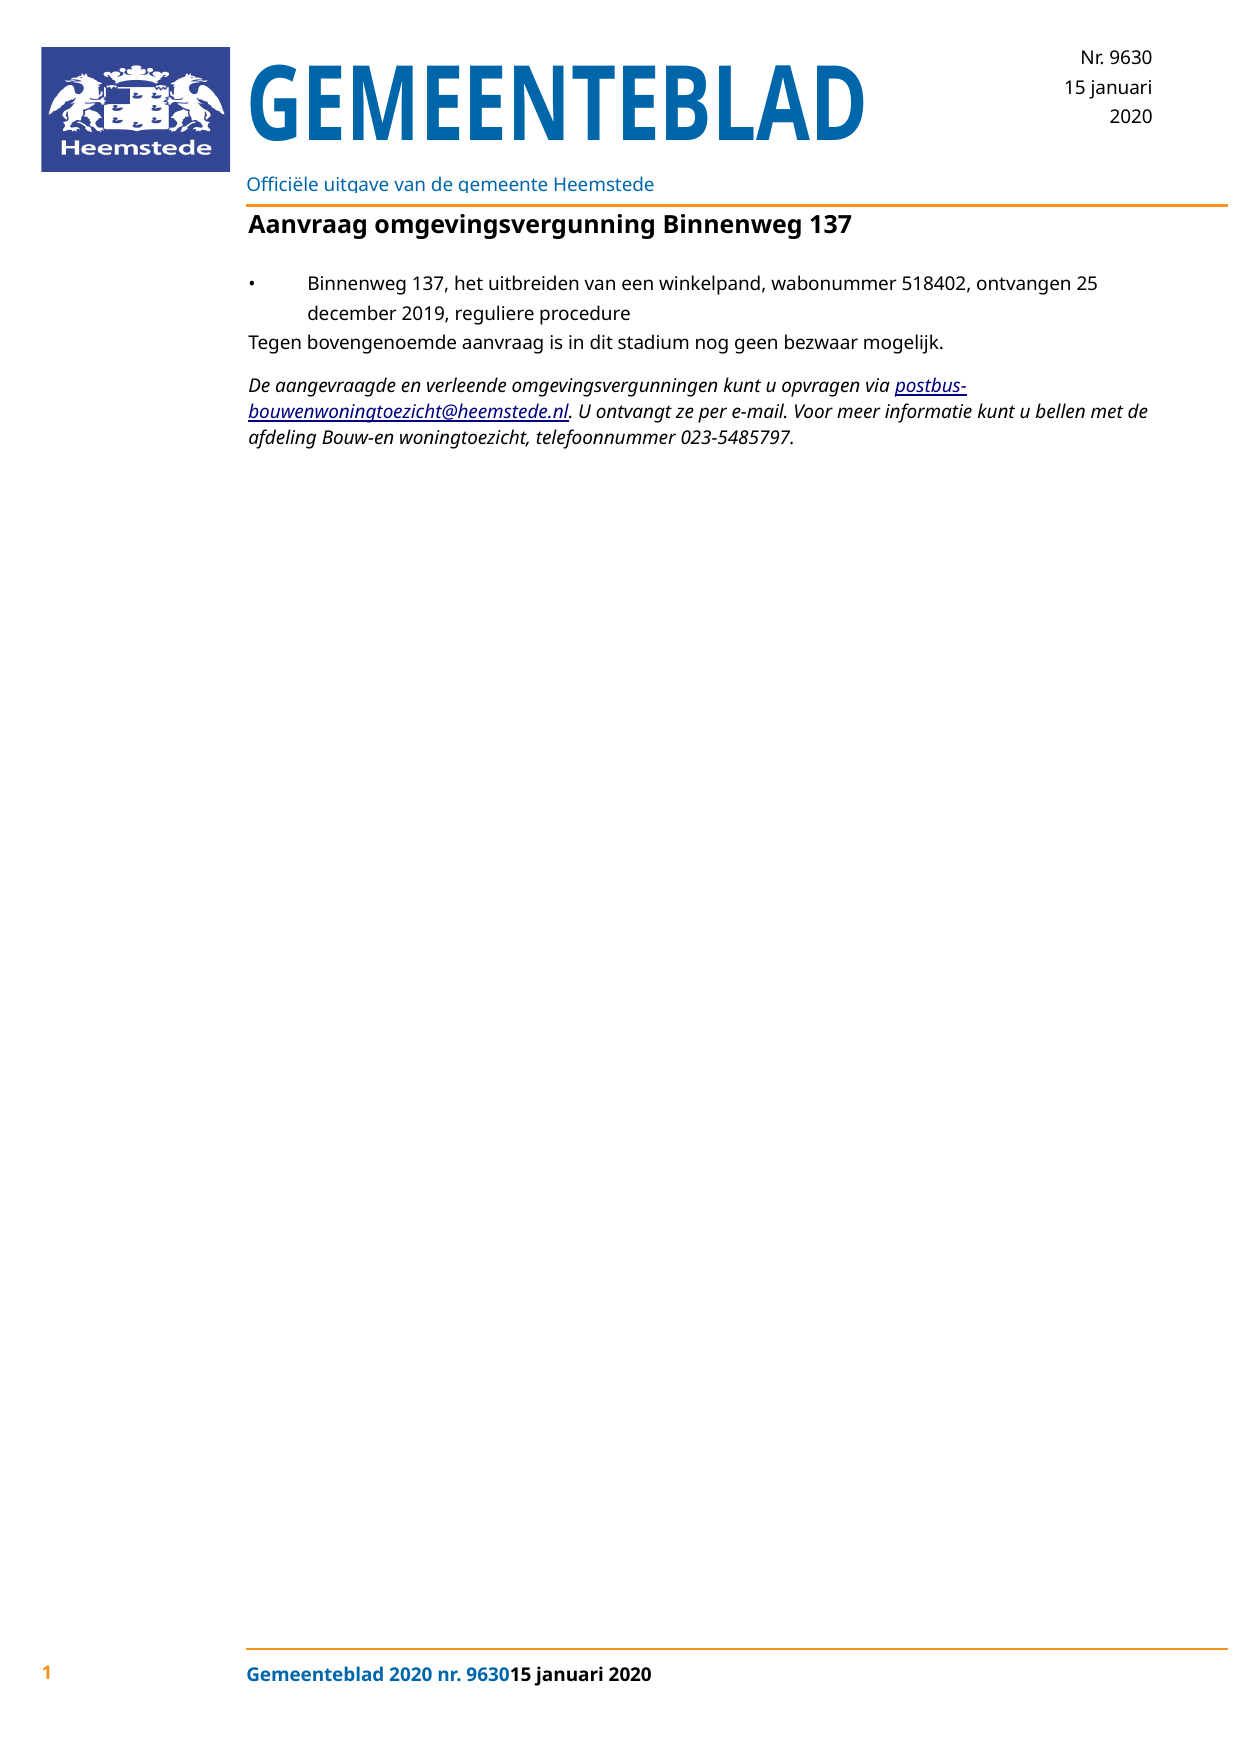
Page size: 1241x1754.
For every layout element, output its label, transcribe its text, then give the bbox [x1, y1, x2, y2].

text De aangevraagde en verleende omgevingsvergunningen kunt u opvragen via postbus-bouwenwoningtoezicht@heemstede.nl. U ontvangt ze per e-mail. Voor meer informatie kunt u bellen met de afdeling Bouw-en woningtoezicht, telefoonnummer 023-5485797. [248, 373, 1152, 450]
text Aanvraag omgevingsvergunning Binnenweg 137 [248, 207, 1152, 241]
picture [41, 47, 231, 172]
text Tegen bovengenoemde aanvraag is in dit stadium nog geen bezwaar mogelijk. [248, 329, 1152, 355]
list Binnenweg 137, het uitbreiden van een winkelpand, wabonummer 518402, ontvangen 25 december 2019, reguliere procedure [248, 270, 1152, 326]
